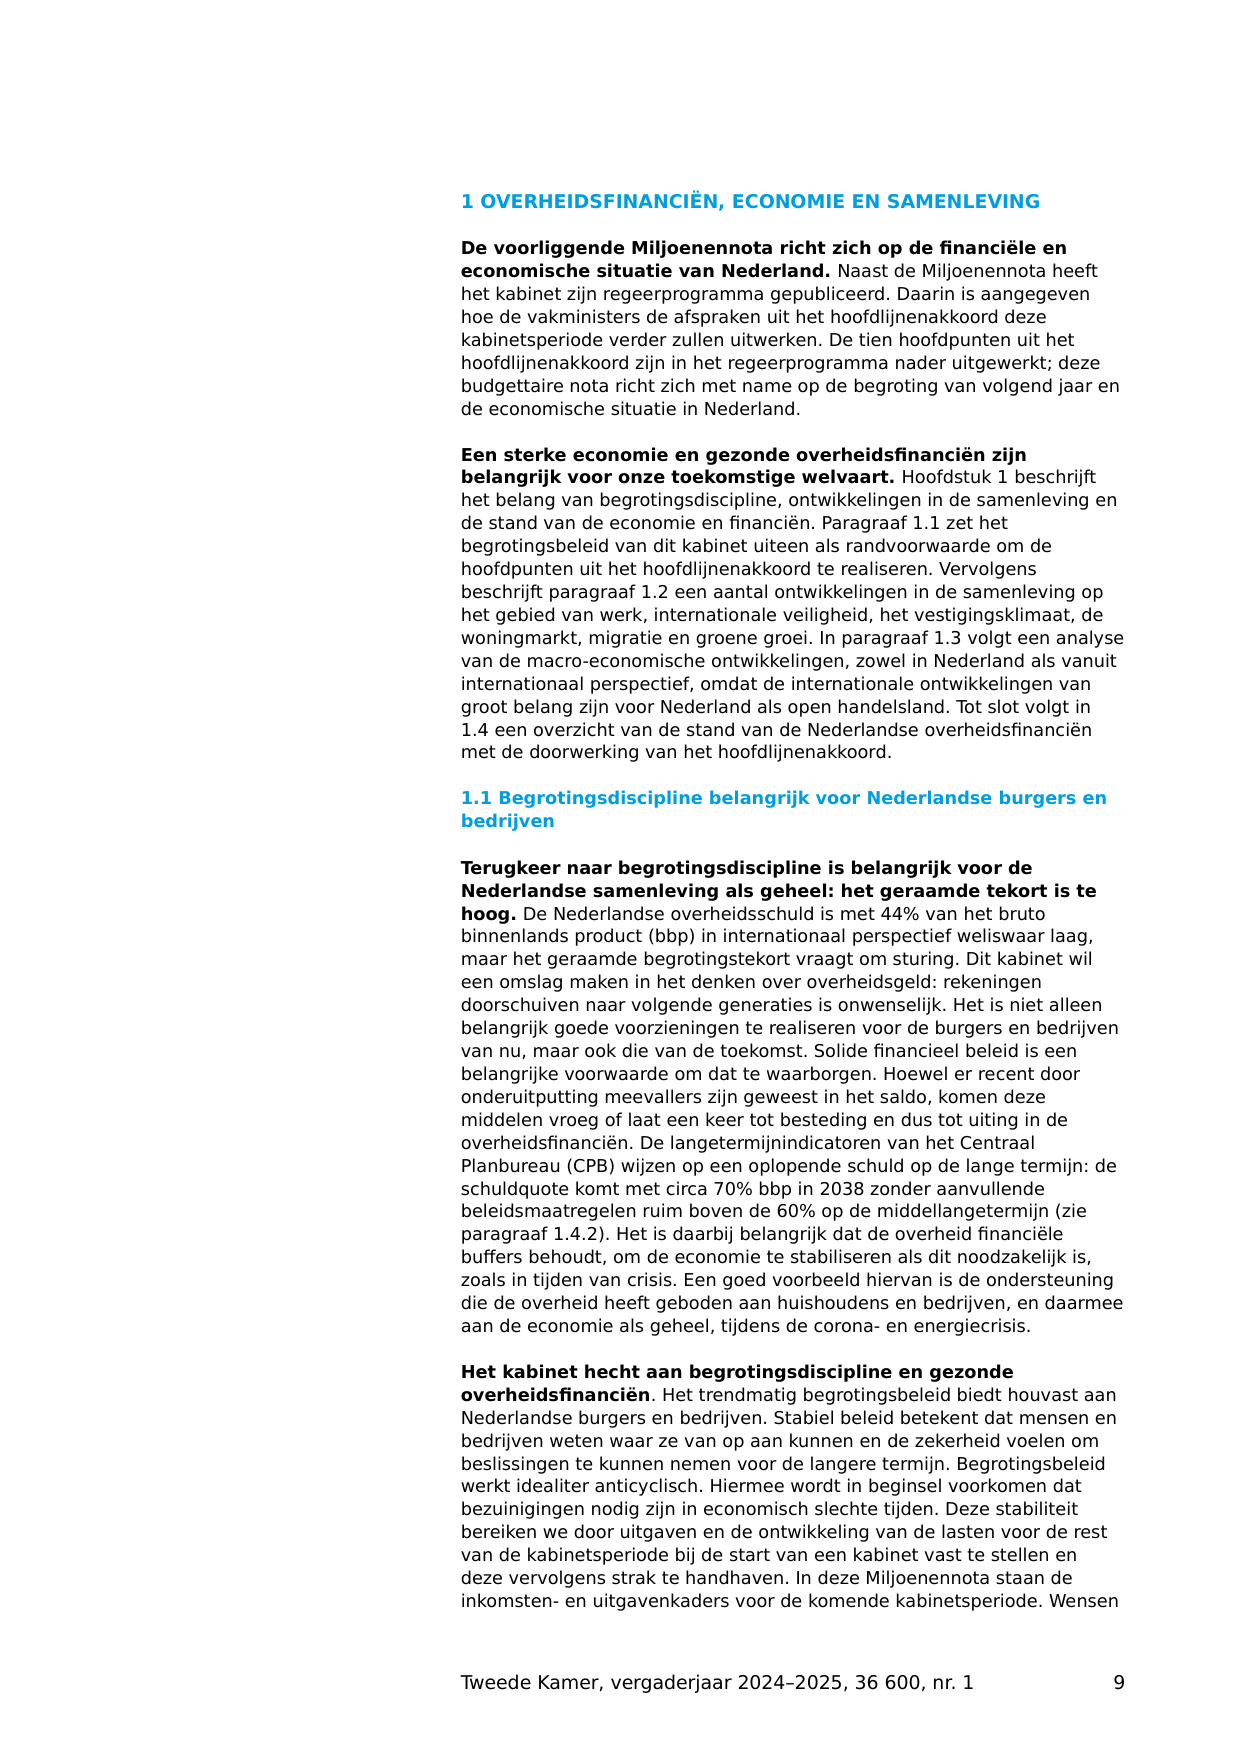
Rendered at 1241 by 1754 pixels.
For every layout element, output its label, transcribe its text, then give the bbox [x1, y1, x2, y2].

text Een sterke economie en gezonde overheidsfinanciën zijn belangrijk voor onze toekomstige welvaart. Hoofdstuk 1 beschrijft het belang van begrotingsdiscipline, ontwikkelingen in de samenleving en de stand van de economie en financiën. Paragraaf 1.1 zet het begrotingsbeleid van dit kabinet uiteen als randvoorwaarde om de hoofdpunten uit het hoofdlijnenakkoord te realiseren. Vervolgens beschrijft paragraaf 1.2 een aantal ontwikkelingen in de samenleving op het gebied van werk, internationale veiligheid, het vestigingsklimaat, de woningmarkt, migratie en groene groei. In paragraaf 1.3 volgt een analyse van de macro-economische ontwikkelingen, zowel in Nederland als vanuit internationaal perspectief, omdat de internationale ontwikkelingen van groot belang zijn voor Nederland als open handelsland. Tot slot volgt in 1.4 een overzicht van de stand van de Nederlandse overheidsfinanciën met de doorwerking van het hoofdlijnenakkoord. [461, 443, 1125, 763]
text Het kabinet hecht aan begrotingsdiscipline en gezonde overheidsfinanciën. Het trendmatig begrotingsbeleid biedt houvast aan Nederlandse burgers en bedrijven. Stabiel beleid betekent dat mensen en bedrijven weten waar ze van op aan kunnen en de zekerheid voelen om beslissingen te kunnen nemen voor de langere termijn. Begrotingsbeleid werkt idealiter anticyclisch. Hiermee wordt in beginsel voorkomen dat bezuinigingen nodig zijn in economisch slechte tijden. Deze stabiliteit bereiken we door uitgaven en de ontwikkeling van de lasten voor de rest van de kabinetsperiode bij de start van een kabinet vast te stellen en deze vervolgens strak te handhaven. In deze Miljoenennota staan de inkomsten- en uitgavenkaders voor de komende kabinetsperiode. Wensen [461, 1360, 1125, 1612]
text De voorliggende Miljoenennota richt zich op de financiële en economische situatie van Nederland. Naast de Miljoenennota heeft het kabinet zijn regeerprogramma gepubliceerd. Daarin is aangegeven hoe de vakministers de afspraken uit het hoofdlijnenakkoord deze kabinetsperiode verder zullen uitwerken. De tien hoofdpunten uit het hoofdlijnenakkoord zijn in het regeerprogramma nader uitgewerkt; deze budgettaire nota richt zich met name op de begroting van volgend jaar en de economische situatie in Nederland. [461, 236, 1125, 420]
title 1.1 Begrotingsdiscipline belangrijk voor Nederlandse burgers en bedrijven [461, 786, 1125, 832]
title 1 Overheidsfinanciën, economie en samenleving [461, 191, 1125, 213]
text Terugkeer naar begrotingsdiscipline is belangrijk voor de Nederlandse samenleving als geheel: het geraamde tekort is te hoog. De Nederlandse overheidsschuld is met 44% van het bruto binnenlands product (bbp) in internationaal perspectief weliswaar laag, maar het geraamde begrotingstekort vraagt om sturing. Dit kabinet wil een omslag maken in het denken over overheidsgeld: rekeningen doorschuiven naar volgende generaties is onwenselijk. Het is niet alleen belangrijk goede voorzieningen te realiseren voor de burgers en bedrijven van nu, maar ook die van de toekomst. Solide financieel beleid is een belangrijke voorwaarde om dat te waarborgen. Hoewel er recent door onderuitputting meevallers zijn geweest in het saldo, komen deze middelen vroeg of laat een keer tot besteding en dus tot uiting in de overheidsfinanciën. De langetermijnindicatoren van het Centraal Planbureau (CPB) wijzen op een oplopende schuld op de lange termijn: de schuldquote komt met circa 70% bbp in 2038 zonder aanvullende beleidsmaatregelen ruim boven de 60% op de middellangetermijn (zie paragraaf 1.4.2). Het is daarbij belangrijk dat de overheid financiële buffers behoudt, om de economie te stabiliseren als dit noodzakelijk is, zoals in tijden van crisis. Een goed voorbeeld hiervan is de ondersteuning die de overheid heeft geboden aan huishoudens en bedrijven, en daarmee aan de economie als geheel, tijdens de corona- en energiecrisis. [461, 856, 1125, 1337]
